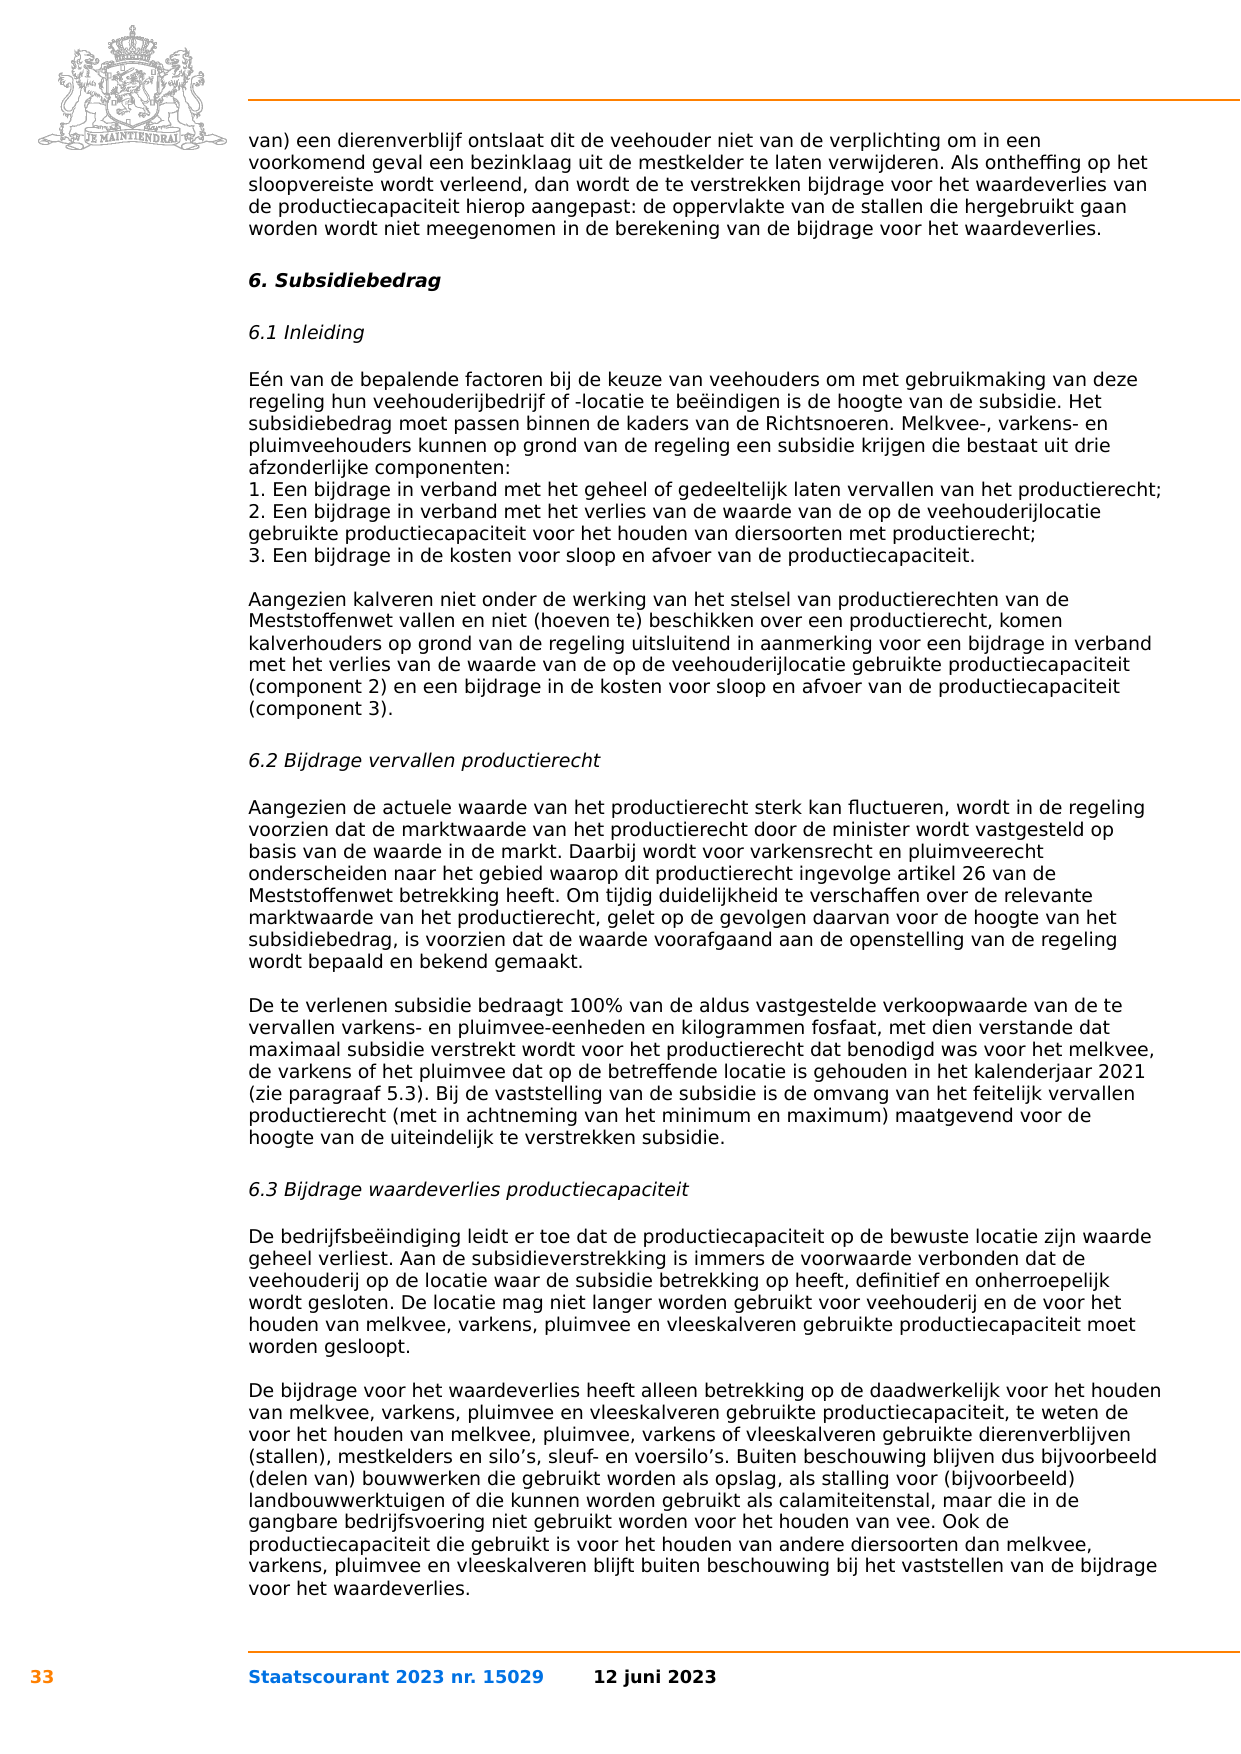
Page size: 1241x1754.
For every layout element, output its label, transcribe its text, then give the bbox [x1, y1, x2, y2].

text 2. Een bijdrage in verband met het verlies van de waarde van de op de veehouderijlocatie gebruikte productiecapaciteit voor het houden van diersoorten met productierecht; [248, 501, 1163, 544]
subtitle 6.3 Bijdrage waardeverlies productiecapaciteit [248, 1179, 1163, 1201]
text Aangezien kalveren niet onder de werking van het stelsel van productierechten van de Meststoffenwet vallen en niet (hoeven te) beschikken over een productierecht, komen kalverhouders op grond van de regeling uitsluitend in aanmerking voor een bijdrage in verband met het verlies van de waarde van de op de veehouderijlocatie gebruikte productiecapaciteit (component 2) en een bijdrage in de kosten voor sloop en afvoer van de productiecapaciteit (component 3). [248, 588, 1163, 720]
text 3. Een bijdrage in de kosten voor sloop en afvoer van de productiecapaciteit. [248, 544, 1163, 567]
subtitle 6. Subsidiebedrag [248, 270, 1163, 292]
subtitle 6.2 Bijdrage vervallen productierecht [248, 750, 1163, 772]
text De te verlenen subsidie bedraagt 100% van de aldus vastgestelde verkoopwaarde van de te vervallen varkens- en pluimvee-eenheden en kilogrammen fosfaat, met dien verstande dat maximaal subsidie verstrekt wordt voor het productierecht dat benodigd was voor het melkvee, de varkens of het pluimvee dat op de betreffende locatie is gehouden in het kalenderjaar 2021 (zie paragraaf 5.3). Bij de vaststelling van de subsidie is de omvang van het feitelijk vervallen productierecht (met in achtneming van het minimum en maximum) maatgevend voor de hoogte van de uiteindelijk te verstrekken subsidie. [248, 995, 1163, 1149]
text van) een dierenverblijf ontslaat dit de veehouder niet van de verplichting om in een voorkomend geval een bezinklaag uit de mestkelder te laten verwijderen. Als ontheffing op het sloopvereiste wordt verleend, dan wordt de te verstrekken bijdrage voor het waardeverlies van de productiecapaciteit hierop aangepast: de oppervlakte van de stallen die hergebruikt gaan worden wordt niet meegenomen in de berekening van de bijdrage voor het waardeverlies. [248, 130, 1163, 240]
subtitle 6.1 Inleiding [248, 322, 1163, 344]
text Eén van de bepalende factoren bij de keuze van veehouders om met gebruikmaking van deze regeling hun veehouderijbedrijf of -locatie te beëindigen is de hoogte van de subsidie. Het subsidiebedrag moet passen binnen de kaders van de Richtsnoeren. Melkvee-, varkens- en pluimveehouders kunnen op grond van de regeling een subsidie krijgen die bestaat uit drie afzonderlijke componenten: [248, 369, 1163, 479]
picture [38, 25, 227, 150]
text Aangezien de actuele waarde van het productierecht sterk kan fluctueren, wordt in de regeling voorzien dat de marktwaarde van het productierecht door de minister wordt vastgesteld op basis van de waarde in de markt. Daarbij wordt voor varkensrecht en pluimveerecht onderscheiden naar het gebied waarop dit productierecht ingevolge artikel 26 van de Meststoffenwet betrekking heeft. Om tijdig duidelijkheid te verschaffen over de relevante marktwaarde van het productierecht, gelet op de gevolgen daarvan voor de hoogte van het subsidiebedrag, is voorzien dat de waarde voorafgaand aan de openstelling van de regeling wordt bepaald en bekend gemaakt. [248, 797, 1163, 973]
text 1. Een bijdrage in verband met het geheel of gedeeltelijk laten vervallen van het productierecht; [248, 479, 1163, 501]
text De bijdrage voor het waardeverlies heeft alleen betrekking op de daadwerkelijk voor het houden van melkvee, varkens, pluimvee en vleeskalveren gebruikte productiecapaciteit, te weten de voor het houden van melkvee, pluimvee, varkens of vleeskalveren gebruikte dierenverblijven (stallen), mestkelders en silo’s, sleuf- en voersilo’s. Buiten beschouwing blijven dus bijvoorbeeld (delen van) bouwwerken die gebruikt worden als opslag, als stalling voor (bijvoorbeeld) landbouwwerktuigen of die kunnen worden gebruikt als calamiteitenstal, maar die in de gangbare bedrijfsvoering niet gebruikt worden voor het houden van vee. Ook de productiecapaciteit die gebruikt is voor het houden van andere diersoorten dan melkvee, varkens, pluimvee en vleeskalveren blijft buiten beschouwing bij het vaststellen van de bijdrage voor het waardeverlies. [248, 1379, 1163, 1599]
text De bedrijfsbeëindiging leidt er toe dat de productiecapaciteit op de bewuste locatie zijn waarde geheel verliest. Aan de subsidieverstrekking is immers de voorwaarde verbonden dat de veehouderij op de locatie waar de subsidie betrekking op heeft, definitief en onherroepelijk wordt gesloten. De locatie mag niet langer worden gebruikt voor veehouderij en de voor het houden van melkvee, varkens, pluimvee en vleeskalveren gebruikte productiecapaciteit moet worden gesloopt. [248, 1226, 1163, 1358]
